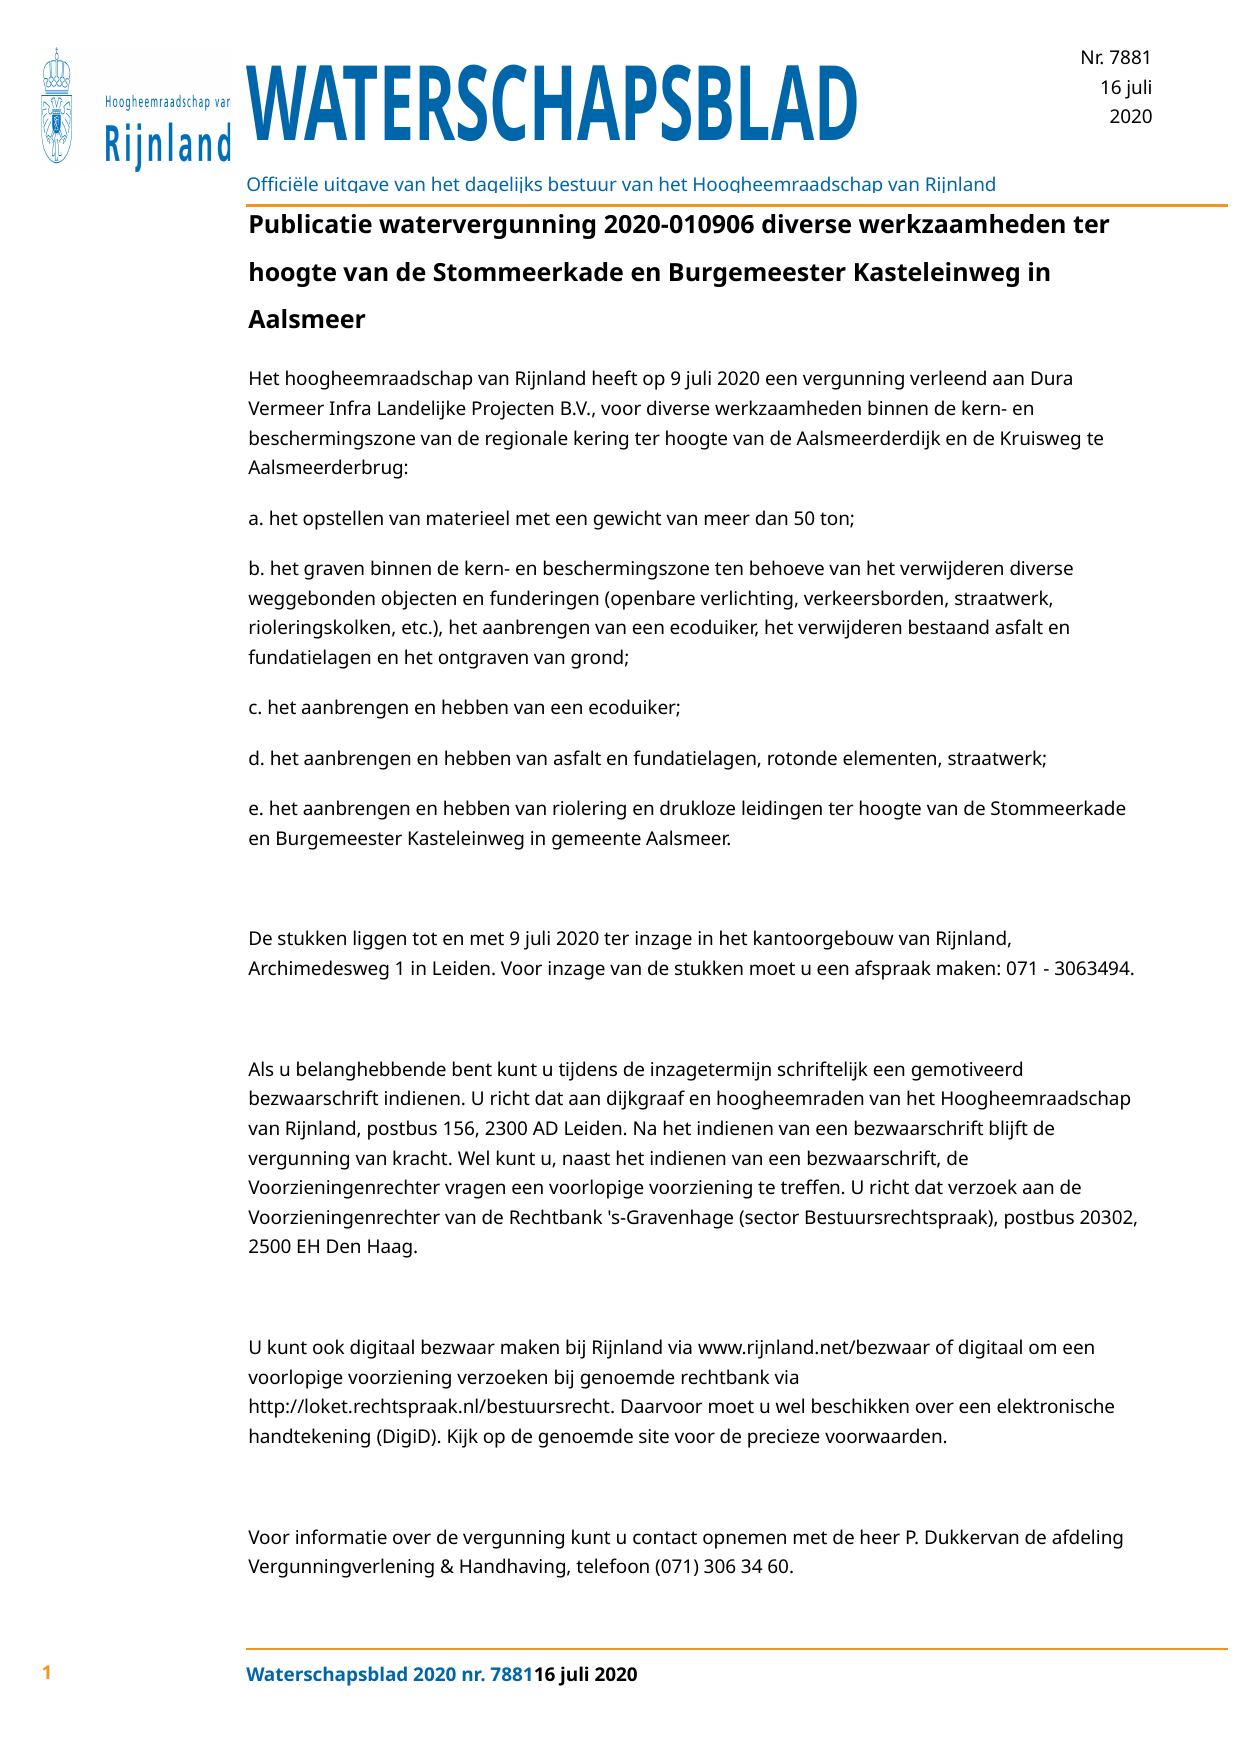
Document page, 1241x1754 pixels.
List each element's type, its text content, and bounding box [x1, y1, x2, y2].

text Voor informatie over de vergunning kunt u contact opnemen met de heer P. Dukkervan de afdeling Vergunningverlening & Handhaving, telefoon (071) 306 34 60. [248, 1524, 1152, 1579]
text a. het opstellen van materieel met een gewicht van meer dan 50 ton; [248, 505, 1152, 530]
text Als u belanghebbende bent kunt u tijdens de inzagetermijn schriftelijk een gemotiveerd bezwaarschrift indienen. U richt dat aan dijkgraaf en hoogheemraden van het Hoogheemraadschap van Rijnland, postbus 156, 2300 AD Leiden. Na het indienen van een bezwaarschrift blijft de vergunning van kracht. Wel kunt u, naast het indienen van een bezwaarschrift, de Voorzieningenrechter vragen een voorlopige voorziening te treffen. U richt dat verzoek aan de Voorzieningenrechter van de Rechtbank 's-Gravenhage (sector Bestuursrechtspraak), postbus 20302, 2500 EH Den Haag. [248, 1056, 1152, 1259]
text Het hoogheemraadschap van Rijnland heeft op 9 juli 2020 een vergunning verleend aan Dura Vermeer Infra Landelijke Projecten B.V., voor diverse werkzaamheden binnen de kern- en beschermingszone van de regionale kering ter hoogte van de Aalsmeerderdijk en de Kruisweg te Aalsmeerderbrug: [248, 366, 1152, 480]
text U kunt ook digitaal bezwaar maken bij Rijnland via www.rijnland.net/bezwaar of digitaal om een voorlopige voorziening verzoeken bij genoemde rechtbank via http://loket.rechtspraak.nl/bestuursrecht. Daarvoor moet u wel beschikken over een elektronische handtekening (DigiD). Kijk op de genoemde site voor de precieze voorwaarden. [248, 1334, 1152, 1449]
text b. het graven binnen de kern- en beschermingszone ten behoeve van het verwijderen diverse weggebonden objecten en funderingen (openbare verlichting, verkeersborden, straatwerk, rioleringskolken, etc.), het aanbrengen van een ecoduiker, het verwijderen bestaand asfalt en fundatielagen en het ontgraven van grond; [248, 555, 1152, 669]
picture [41, 47, 231, 172]
text e. het aanbrengen en hebben van riolering en drukloze leidingen ter hoogte van de Stommeerkade en Burgemeester Kasteleinweg in gemeente Aalsmeer. [248, 795, 1152, 850]
text c. het aanbrengen en hebben van een ecoduiker; [248, 694, 1152, 720]
text De stukken liggen tot en met 9 juli 2020 ter inzage in het kantoorgebouw van Rijnland, Archimedesweg 1 in Leiden. Voor inzage van de stukken moet u een afspraak maken: 071 - 3063494. [248, 926, 1152, 981]
text Publicatie watervergunning 2020-010906 diverse werkzaamheden ter hoogte van de Stommeerkade en Burgemeester Kasteleinweg in Aalsmeer [248, 207, 1152, 336]
text d. het aanbrengen en hebben van asfalt en fundatielagen, rotonde elementen, straatwerk; [248, 745, 1152, 770]
